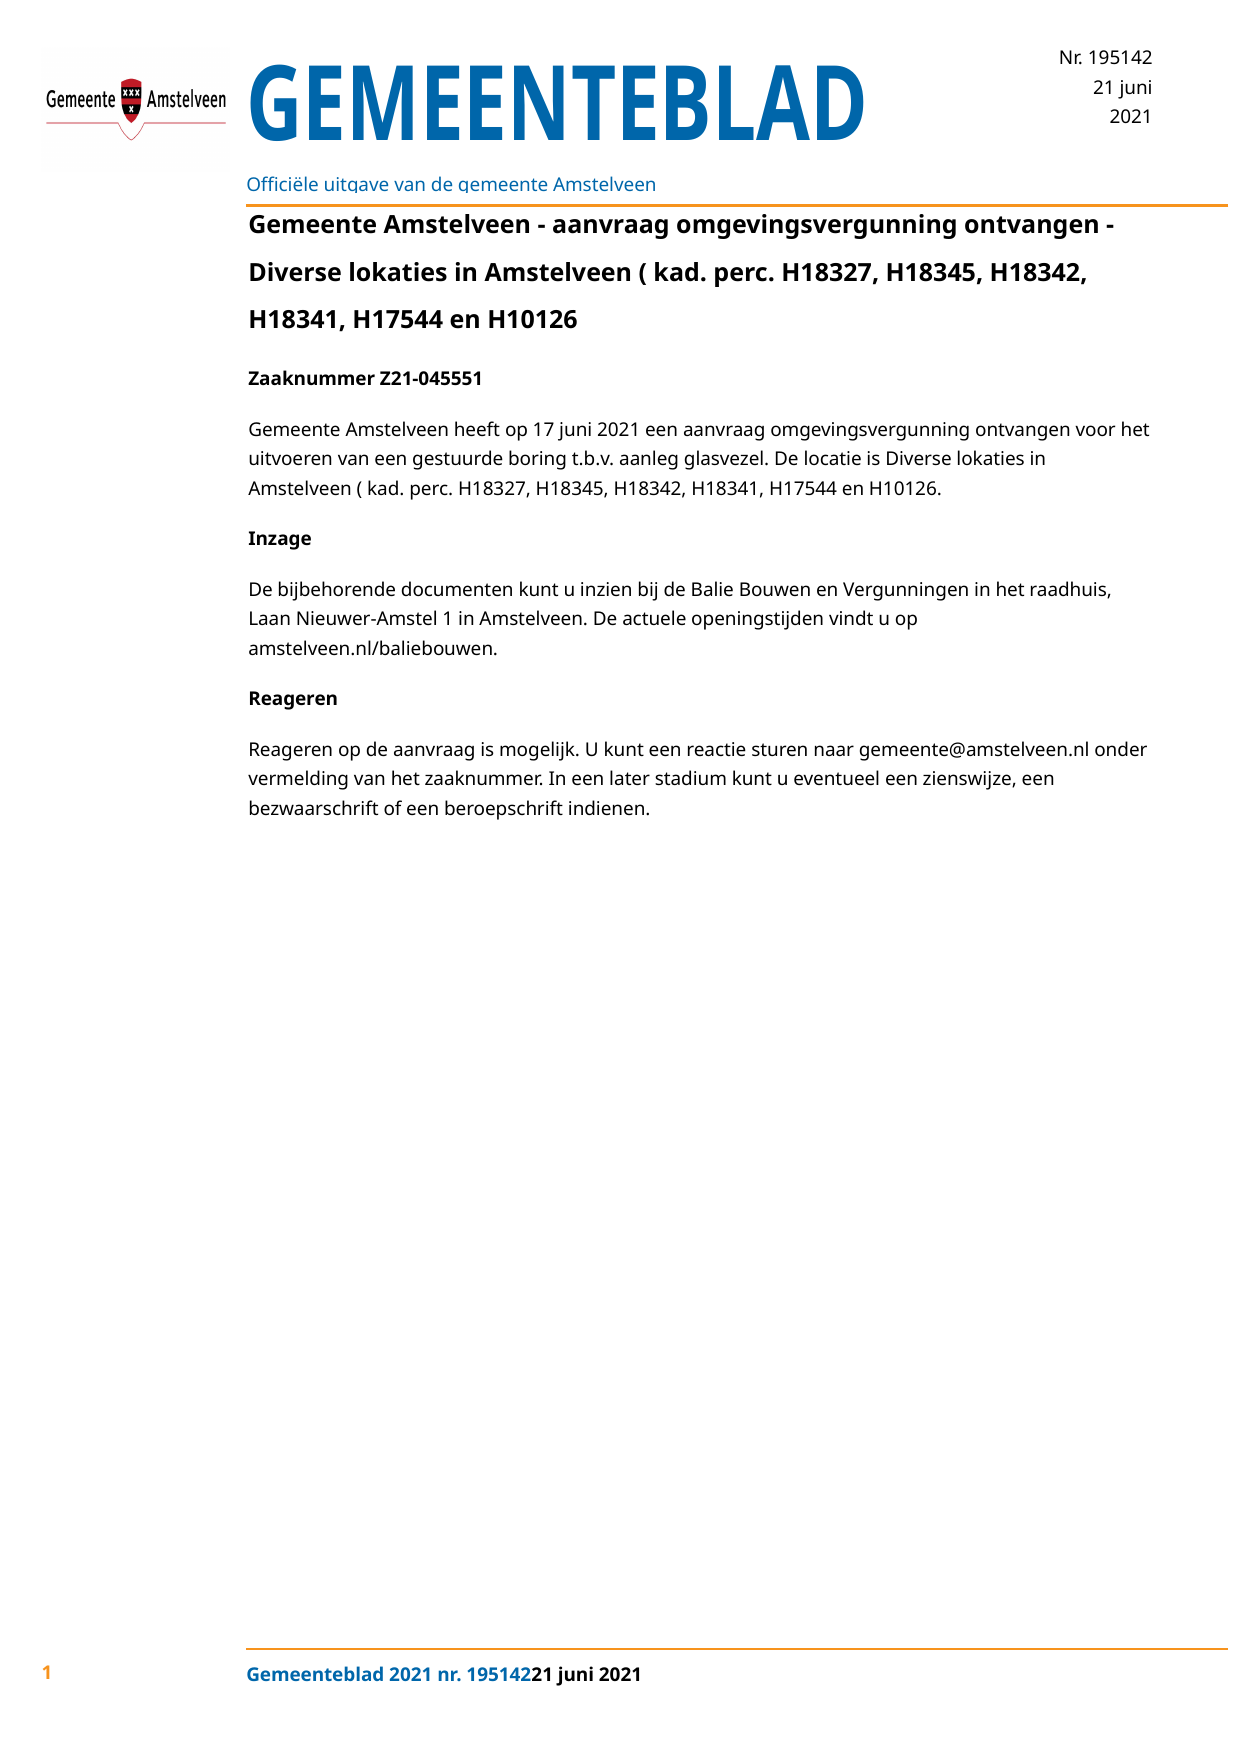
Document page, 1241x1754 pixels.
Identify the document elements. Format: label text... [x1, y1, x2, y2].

text Gemeente Amstelveen - aanvraag omgevingsvergunning ontvangen - Diverse lokaties in Amstelveen ( kad. perc. H18327, H18345, H18342, H18341, H17544 en H10126 [248, 207, 1152, 336]
text De bijbehorende documenten kunt u inzien bij de Balie Bouwen en Vergunningen in het raadhuis, Laan Nieuwer-Amstel 1 in Amstelveen. De actuele openingstijden vindt u op amstelveen.nl/baliebouwen. [248, 576, 1152, 661]
text Reageren [248, 686, 1152, 711]
text Gemeente Amstelveen heeft op 17 juni 2021 een aanvraag omgevingsvergunning ontvangen voor het uitvoeren van een gestuurde boring t.b.v. aanleg glasvezel. De locatie is Diverse lokaties in Amstelveen ( kad. perc. H18327, H18345, H18342, H18341, H17544 en H10126. [248, 416, 1152, 501]
text Zaaknummer Z21-045551 [248, 366, 1152, 391]
text Reageren op de aanvraag is mogelijk. U kunt een reactie sturen naar gemeente@amstelveen.nl onder vermelding van het zaaknummer. In een later stadium kunt u eventueel een zienswijze, een bezwaarschrift of een beroepschrift indienen. [248, 736, 1152, 821]
picture [41, 47, 231, 172]
text Inzage [248, 526, 1152, 551]
